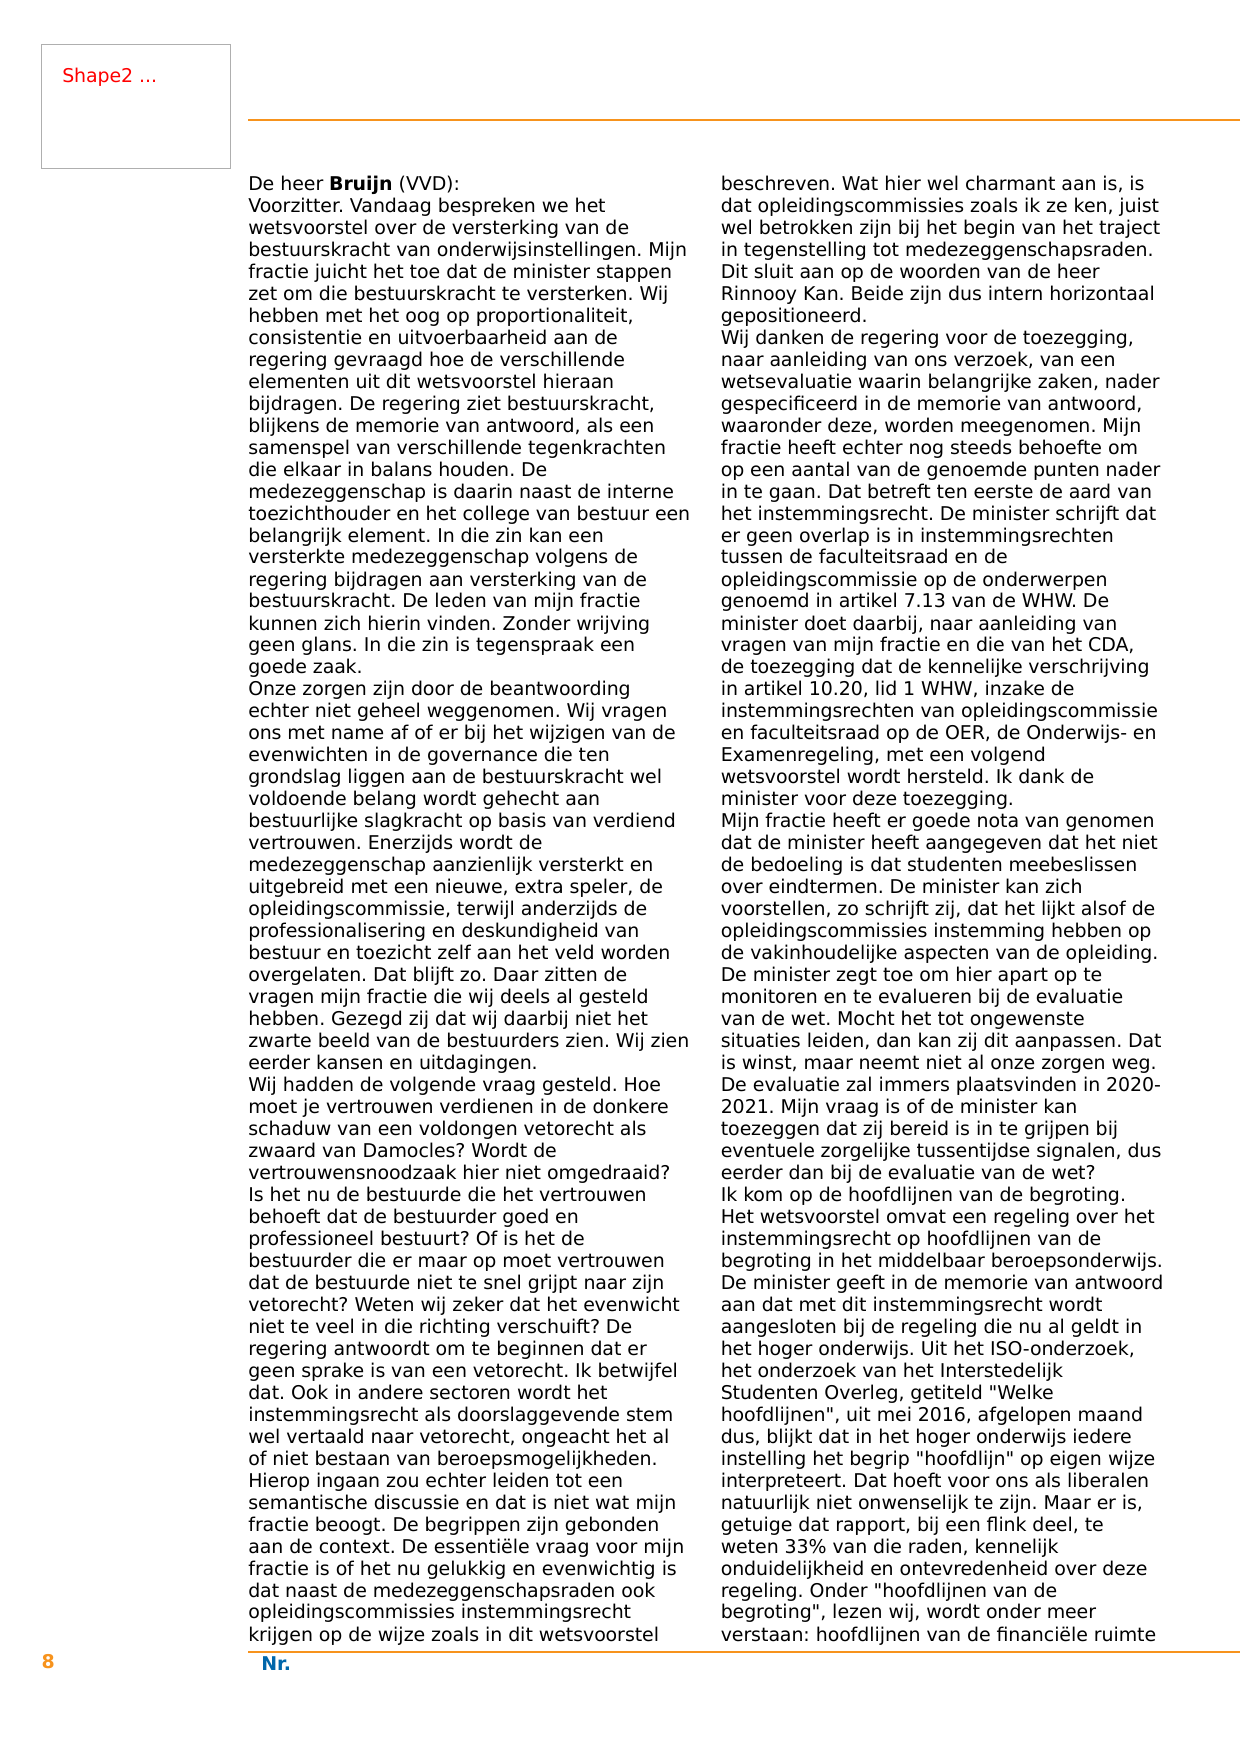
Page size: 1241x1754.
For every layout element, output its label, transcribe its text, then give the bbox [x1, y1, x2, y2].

text Onze zorgen zijn door de beantwoording echter niet geheel weggenomen. Wij vragen ons met name af of er bij het wijzigen van de evenwichten in de governance die ten grondslag liggen aan de bestuurskracht wel voldoende belang wordt gehecht aan bestuurlijke slagkracht op basis van verdiend vertrouwen. Enerzijds wordt de medezeggenschap aanzienlijk versterkt en uitgebreid met een nieuwe, extra speler, de opleidingscommissie, terwijl anderzijds de professionalisering en deskundigheid van bestuur en toezicht zelf aan het veld worden overgelaten. Dat blijft zo. Daar zitten de vragen mijn fractie die wij deels al gesteld hebben. Gezegd zij dat wij daarbij niet het zwarte beeld van de bestuurders zien. Wij zien eerder kansen en uitdagingen. [248, 678, 691, 1074]
text Mijn fractie heeft er goede nota van genomen dat de minister heeft aangegeven dat het niet de bedoeling is dat studenten meebeslissen over eindtermen. De minister kan zich voorstellen, zo schrijft zij, dat het lijkt alsof de opleidingscommissies instemming hebben op de vakinhoudelijke aspecten van de opleiding. De minister zegt toe om hier apart op te monitoren en te evalueren bij de evaluatie van de wet. Mocht het tot ongewenste situaties leiden, dan kan zij dit aanpassen. Dat is winst, maar neemt niet al onze zorgen weg. De evaluatie zal immers plaatsvinden in 2020-2021. Mijn vraag is of de minister kan toezeggen dat zij bereid is in te grijpen bij eventuele zorgelijke tussentijdse signalen, dus eerder dan bij de evaluatie van de wet? [721, 810, 1163, 1184]
text Wij hadden de volgende vraag gesteld. Hoe moet je vertrouwen verdienen in de donkere schaduw van een voldongen vetorecht als zwaard van Damocles? Wordt de vertrouwensnoodzaak hier niet omgedraaid? Is het nu de bestuurde die het vertrouwen behoeft dat de bestuurder goed en professioneel bestuurt? Of is het de bestuurder die er maar op moet vertrouwen dat de bestuurde niet te snel grijpt naar zijn vetorecht? Weten wij zeker dat het evenwicht niet te veel in die richting verschuift? De regering antwoordt om te beginnen dat er geen sprake is van een vetorecht. Ik betwijfel dat. Ook in andere sectoren wordt het instemmingsrecht als doorslaggevende stem wel vertaald naar vetorecht, ongeacht het al of niet bestaan van beroepsmogelijkheden. Hierop ingaan zou echter leiden tot een semantische discussie en dat is niet wat mijn fractie beoogt. De begrippen zijn gebonden aan de context. De essentiële vraag voor mijn fractie is of het nu gelukkig en evenwichtig is dat naast de medezeggenschapsraden ook opleidingscommissies instemmingsrecht krijgen op de wijze zoals in dit wetsvoorstel [248, 1074, 691, 1645]
text Voorzitter. Vandaag bespreken we het wetsvoorstel over de versterking van de bestuurskracht van onderwijsinstellingen. Mijn fractie juicht het toe dat de minister stappen zet om die bestuurskracht te versterken. Wij hebben met het oog op proportionaliteit, consistentie en uitvoerbaarheid aan de regering gevraagd hoe de verschillende elementen uit dit wetsvoorstel hieraan bijdragen. De regering ziet bestuurskracht, blijkens de memorie van antwoord, als een samenspel van verschillende tegenkrachten die elkaar in balans houden. De medezeggenschap is daarin naast de interne toezichthouder en het college van bestuur een belangrijk element. In die zin kan een versterkte medezeggenschap volgens de regering bijdragen aan versterking van de bestuurskracht. De leden van mijn fractie kunnen zich hierin vinden. Zonder wrijving geen glans. In die zin is tegenspraak een goede zaak. [248, 195, 691, 678]
text Ik kom op de hoofdlijnen van de begroting. Het wetsvoorstel omvat een regeling over het instemmingsrecht op hoofdlijnen van de begroting in het middelbaar beroepsonderwijs. De minister geeft in de memorie van antwoord aan dat met dit instemmingsrecht wordt aangesloten bij de regeling die nu al geldt in het hoger onderwijs. Uit het ISO-onderzoek, het onderzoek van het Interstedelijk Studenten Overleg, getiteld "Welke hoofdlijnen", uit mei 2016, afgelopen maand dus, blijkt dat in het hoger onderwijs iedere instelling het begrip "hoofdlijn" op eigen wijze interpreteert. Dat hoeft voor ons als liberalen natuurlijk niet onwenselijk te zijn. Maar er is, getuige dat rapport, bij een flink deel, te weten 33% van die raden, kennelijk onduidelijkheid en ontevredenheid over deze regeling. Onder "hoofdlijnen van de begroting", lezen wij, wordt onder meer verstaan: hoofdlijnen van de financiële ruimte [721, 1184, 1163, 1645]
text beschreven. Wat hier wel charmant aan is, is dat opleidingscommissies zoals ik ze ken, juist wel betrokken zijn bij het begin van het traject in tegenstelling tot medezeggenschapsraden. Dit sluit aan op de woorden van de heer Rinnooy Kan. Beide zijn dus intern horizontaal gepositioneerd. [721, 173, 1163, 327]
text De heer Bruijn (VVD): [248, 173, 691, 195]
text Wij danken de regering voor de toezegging, naar aanleiding van ons verzoek, van een wetsevaluatie waarin belangrijke zaken, nader gespecificeerd in de memorie van antwoord, waaronder deze, worden meegenomen. Mijn fractie heeft echter nog steeds behoefte om op een aantal van de genoemde punten nader in te gaan. Dat betreft ten eerste de aard van het instemmingsrecht. De minister schrijft dat er geen overlap is in instemmingsrechten tussen de faculteitsraad en de opleidingscommissie op de onderwerpen genoemd in artikel 7.13 van de WHW. De minister doet daarbij, naar aanleiding van vragen van mijn fractie en die van het CDA, de toezegging dat de kennelijke verschrijving in artikel 10.20, lid 1 WHW, inzake de instemmingsrechten van opleidingscommissie en faculteitsraad op de OER, de Onderwijs- en Examenregeling, met een volgend wetsvoorstel wordt hersteld. Ik dank de minister voor deze toezegging. [721, 327, 1163, 810]
